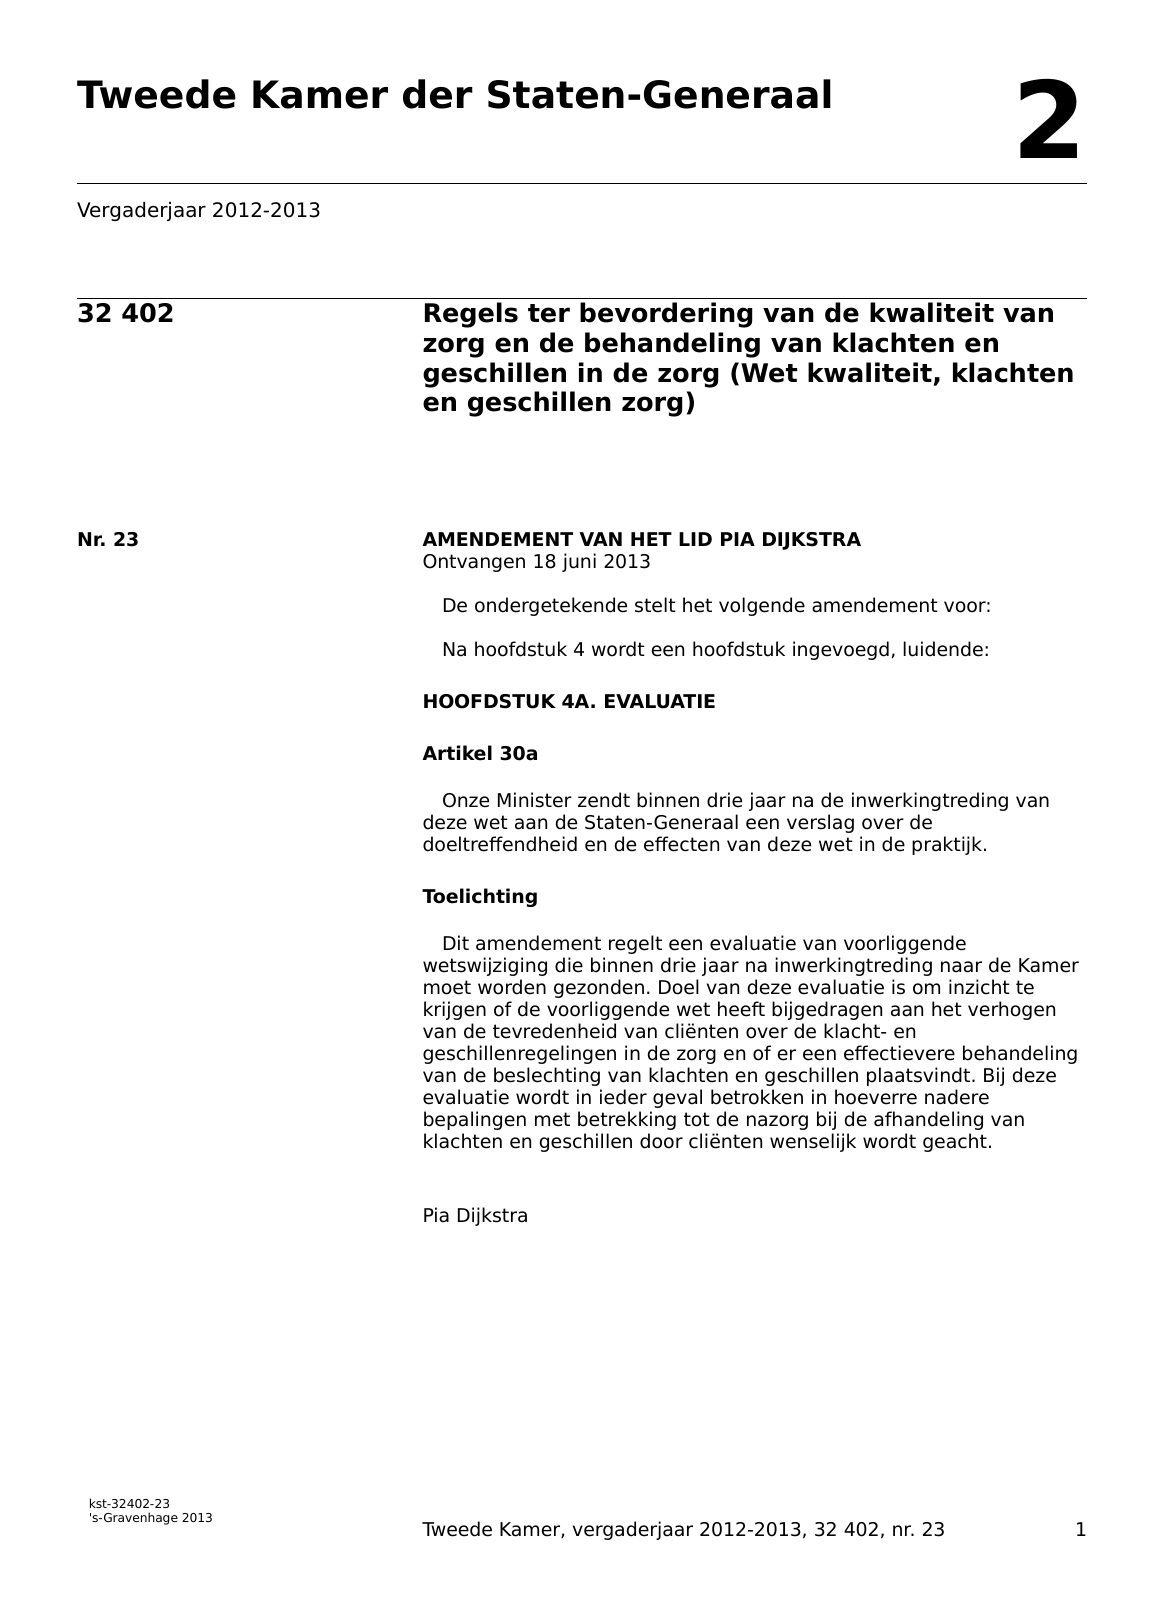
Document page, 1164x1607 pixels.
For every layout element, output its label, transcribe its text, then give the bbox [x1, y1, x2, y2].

table_header Tweede Kamer der Staten-Generaal [77, 59, 886, 183]
text Onze Minister zendt binnen drie jaar na de inwerkingtreding van deze wet aan de Staten-Generaal een verslag over de doeltreffendheid en de effecten van deze wet in de praktijk. [422, 790, 1087, 856]
subtitle Nr. 23 AMENDEMENT VAN HET LID PIA DIJKSTRA [77, 529, 1087, 551]
text 's-Gravenhage 2013 [88, 1511, 323, 1525]
subtitle Toelichting [422, 886, 1087, 908]
text Ontvangen 18 juni 2013 [422, 551, 1087, 573]
text kst-32402-23 [88, 1497, 323, 1511]
subtitle HOOFDSTUK 4A. EVALUATIE [422, 691, 1087, 713]
text Pia Dijkstra [422, 1183, 1087, 1227]
table_cell Vergaderjaar 2012-2013 [77, 184, 1087, 298]
table_header 2 [886, 59, 1087, 183]
subtitle Artikel 30a [422, 743, 1087, 765]
text Na hoofdstuk 4 wordt een hoofdstuk ingevoegd, luidende: [422, 639, 1087, 661]
subtitle 32 402 Regels ter bevordering van de kwaliteit van zorg en de behandeling van klachten en geschillen in de zorg (Wet kwaliteit, klachten en geschillen zorg) [77, 299, 1087, 418]
text Dit amendement regelt een evaluatie van voorliggende wetswijziging die binnen drie jaar na inwerkingtreding naar de Kamer moet worden gezonden. Doel van deze evaluatie is om inzicht te krijgen of de voorliggende wet heeft bijgedragen aan het verhogen van de tevredenheid van cliënten over de klacht- en geschillenregelingen in de zorg en of er een effectievere behandeling van de beslechting van klachten en geschillen plaatsvindt. Bij deze evaluatie wordt in ieder geval betrokken in hoeverre nadere bepalingen met betrekking tot de nazorg bij de afhandeling van klachten en geschillen door cliënten wenselijk wordt geacht. [422, 933, 1087, 1153]
text De ondergetekende stelt het volgende amendement voor: [422, 595, 1087, 617]
